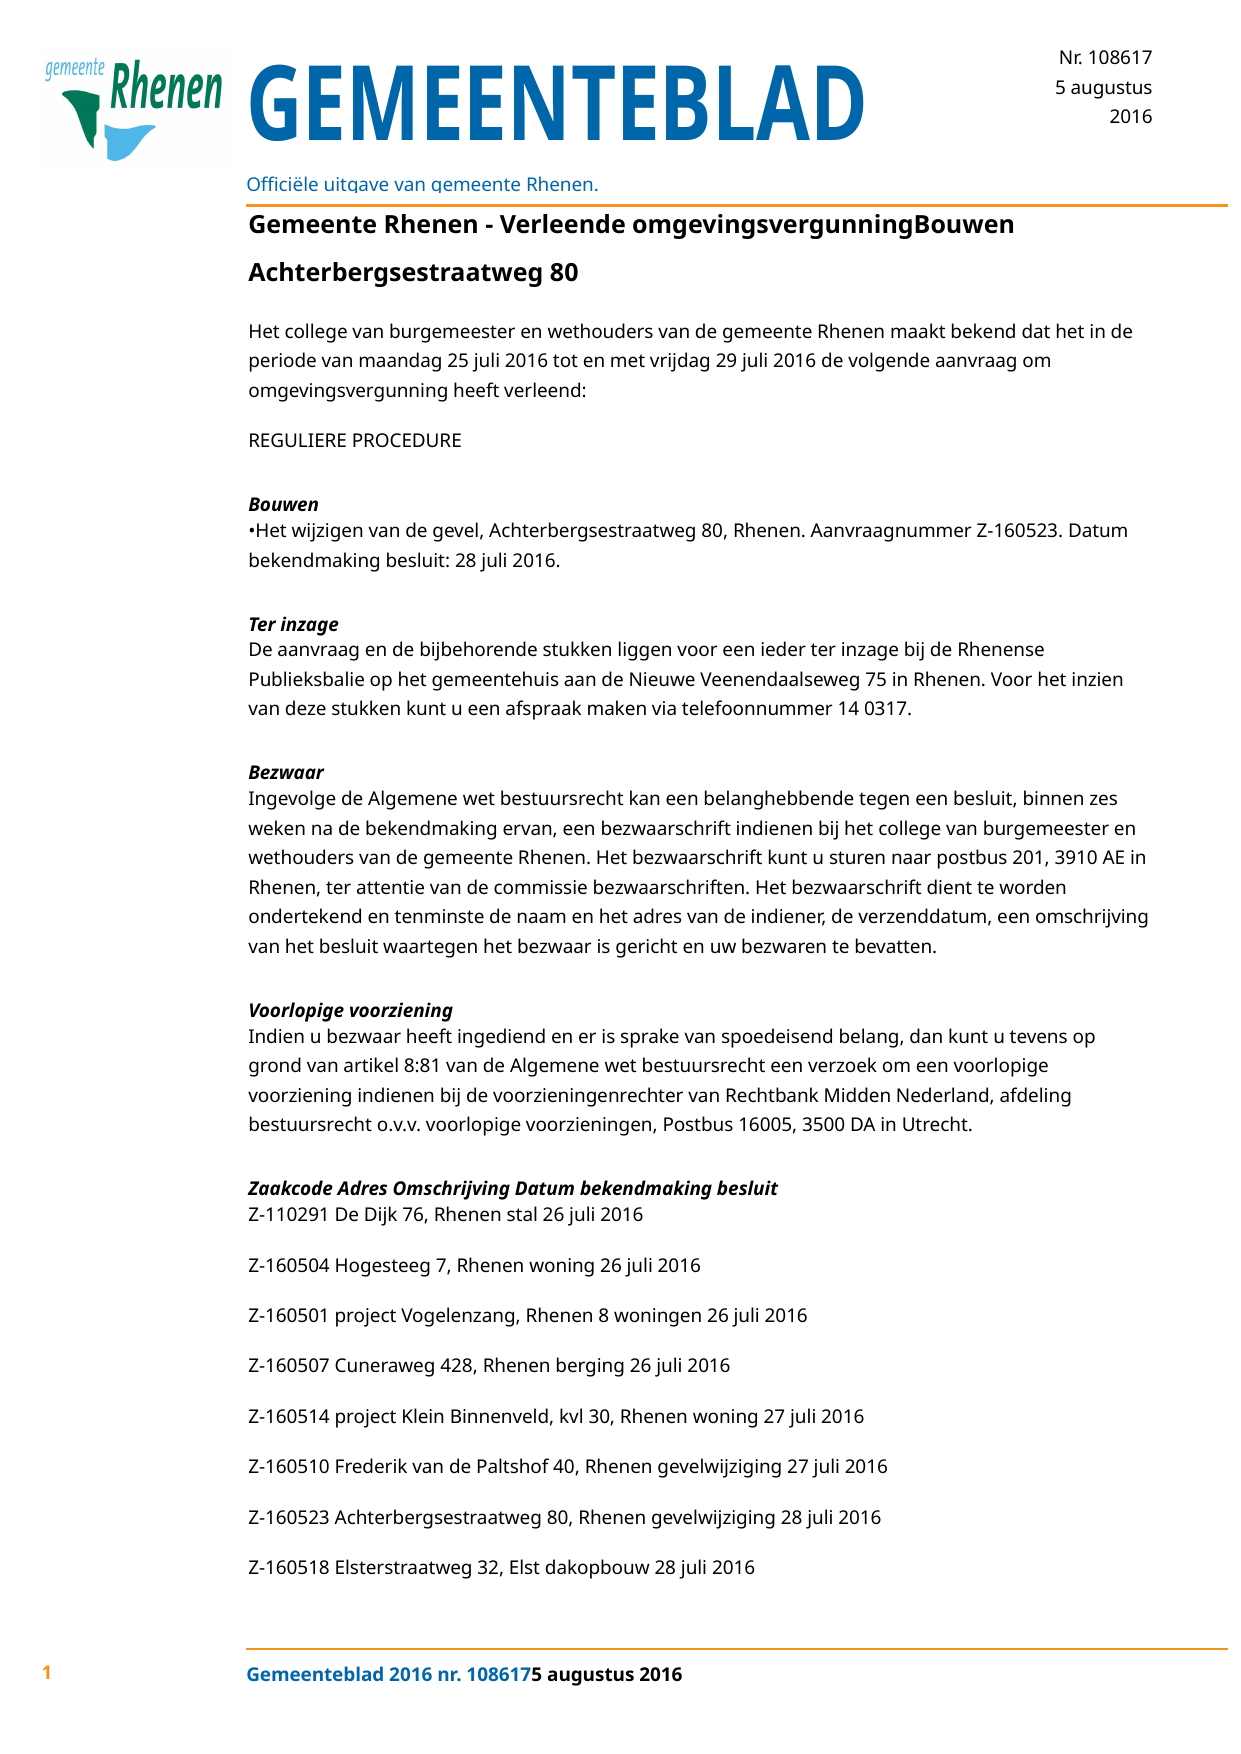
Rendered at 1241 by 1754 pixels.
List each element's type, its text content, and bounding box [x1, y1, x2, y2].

text Z-160514 project Klein Binnenveld, kvl 30, Rhenen woning 27 juli 2016 [248, 1403, 1152, 1429]
text Ingevolge de Algemene wet bestuursrecht kan een belanghebbende tegen een besluit, binnen zes weken na de bekendmaking ervan, een bezwaarschrift indienen bij het college van burgemeester en wethouders van de gemeente Rhenen. Het bezwaarschrift kunt u sturen naar postbus 201, 3910 AE in Rhenen, ter attentie van de commissie bezwaarschriften. Het bezwaarschrift dient te worden ondertekend en tenminste de naam en het adres van de indiener, de verzenddatum, een omschrijving van het besluit waartegen het bezwaar is gericht en uw bezwaren te bevatten. [248, 785, 1152, 959]
text Het college van burgemeester en wethouders van de gemeente Rhenen maakt bekend dat het in de periode van maandag 25 juli 2016 tot en met vrijdag 29 juli 2016 de volgende aanvraag om omgevingsvergunning heeft verleend: [248, 318, 1152, 403]
text Z-160504 Hogesteeg 7, Rhenen woning 26 juli 2016 [248, 1252, 1152, 1277]
text Z-160518 Elsterstraatweg 32, Elst dakopbouw 28 juli 2016 [248, 1554, 1152, 1580]
text Z-160501 project Vogelenzang, Rhenen 8 woningen 26 juli 2016 [248, 1302, 1152, 1328]
text Z-160510 Frederik van de Paltshof 40, Rhenen gevelwijziging 27 juli 2016 [248, 1453, 1152, 1479]
text Ter inzage [248, 611, 1152, 636]
text Z-160523 Achterbergsestraatweg 80, Rhenen gevelwijziging 28 juli 2016 [248, 1504, 1152, 1529]
text Zaakcode Adres Omschrijving Datum bekendmaking besluit [248, 1176, 1152, 1201]
text Bezwaar [248, 759, 1152, 785]
text Z-110291 De Dijk 76, Rhenen stal 26 juli 2016 [248, 1201, 1152, 1227]
picture [41, 47, 231, 172]
text Gemeente Rhenen - Verleende omgevingsvergunningBouwen Achterbergsestraatweg 80 [248, 207, 1152, 288]
text •Het wijzigen van de gevel, Achterbergsestraatweg 80, Rhenen. Aanvraagnummer Z-160523. Datum bekendmaking besluit: 28 juli 2016. [248, 517, 1152, 572]
text Bouwen [248, 491, 1152, 517]
text REGULIERE PROCEDURE [248, 427, 1152, 453]
text Indien u bezwaar heeft ingediend en er is sprake van spoedeisend belang, dan kunt u tevens op grond van artikel 8:81 van de Algemene wet bestuursrecht een verzoek om een voorlopige voorziening indienen bij de voorzieningenrechter van Rechtbank Midden Nederland, afdeling bestuursrecht o.v.v. voorlopige voorzieningen, Postbus 16005, 3500 DA in Utrecht. [248, 1023, 1152, 1137]
text Z-160507 Cuneraweg 428, Rhenen berging 26 juli 2016 [248, 1353, 1152, 1378]
text Voorlopige voorziening [248, 997, 1152, 1023]
text De aanvraag en de bijbehorende stukken liggen voor een ieder ter inzage bij de Rhenense Publieksbalie op het gemeentehuis aan de Nieuwe Veenendaalseweg 75 in Rhenen. Voor het inzien van deze stukken kunt u een afspraak maken via telefoonnummer 14 0317. [248, 636, 1152, 721]
